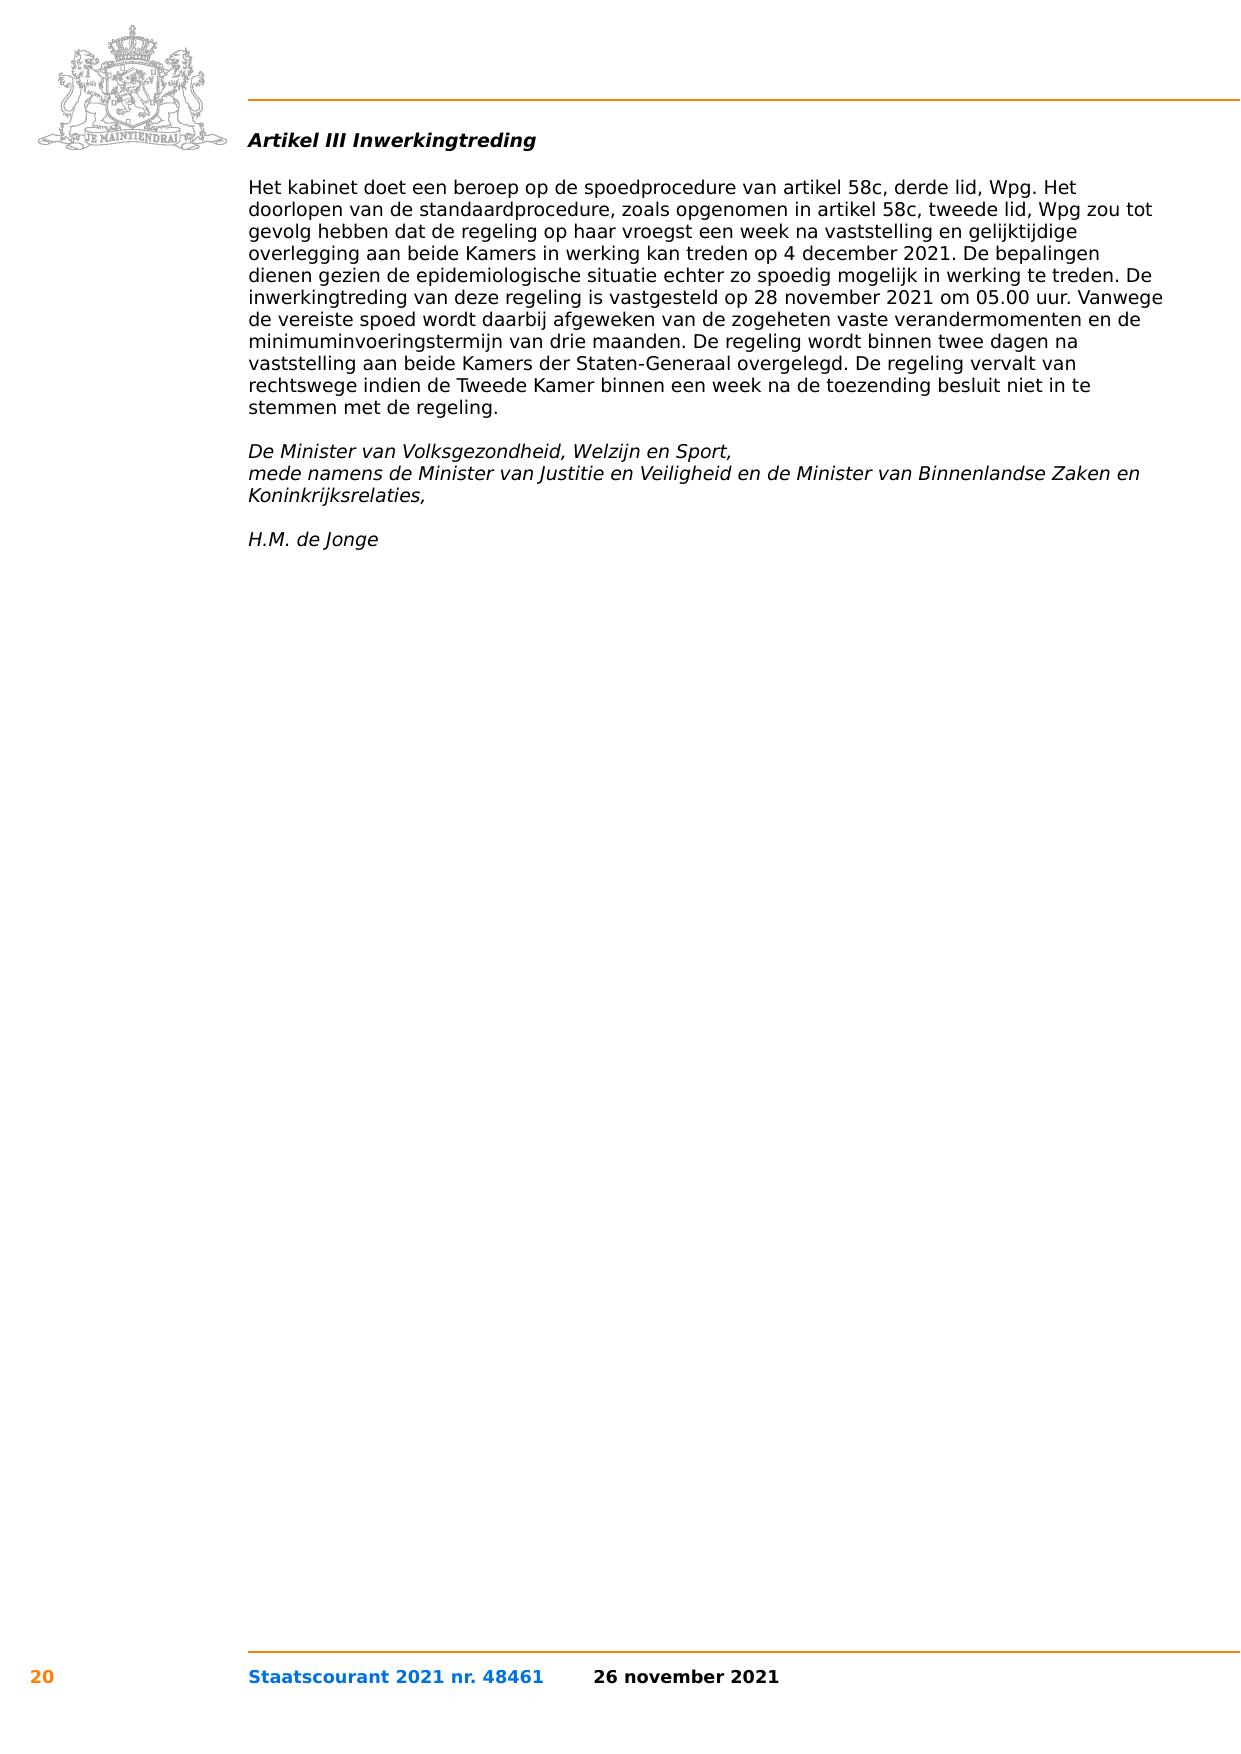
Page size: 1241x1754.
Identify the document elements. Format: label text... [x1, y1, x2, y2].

subtitle Artikel III Inwerkingtreding [248, 130, 1163, 152]
picture [38, 25, 227, 150]
text De Minister van Volksgezondheid, Welzijn en Sport, mede namens de Minister van Justitie en Veiligheid en de Minister van Binnenlandse Zaken en Koninkrijksrelaties, H.M. de Jonge [248, 441, 1163, 550]
text Het kabinet doet een beroep op de spoedprocedure van artikel 58c, derde lid, Wpg. Het doorlopen van de standaardprocedure, zoals opgenomen in artikel 58c, tweede lid, Wpg zou tot gevolg hebben dat de regeling op haar vroegst een week na vaststelling en gelijktijdige overlegging aan beide Kamers in werking kan treden op 4 december 2021. De bepalingen dienen gezien de epidemiologische situatie echter zo spoedig mogelijk in werking te treden. De inwerkingtreding van deze regeling is vastgesteld op 28 november 2021 om 05.00 uur. Vanwege de vereiste spoed wordt daarbij afgeweken van de zogeheten vaste verandermomenten en de minimuminvoeringstermijn van drie maanden. De regeling wordt binnen twee dagen na vaststelling aan beide Kamers der Staten-Generaal overgelegd. De regeling vervalt van rechtswege indien de Tweede Kamer binnen een week na de toezending besluit niet in te stemmen met de regeling. [248, 177, 1163, 419]
